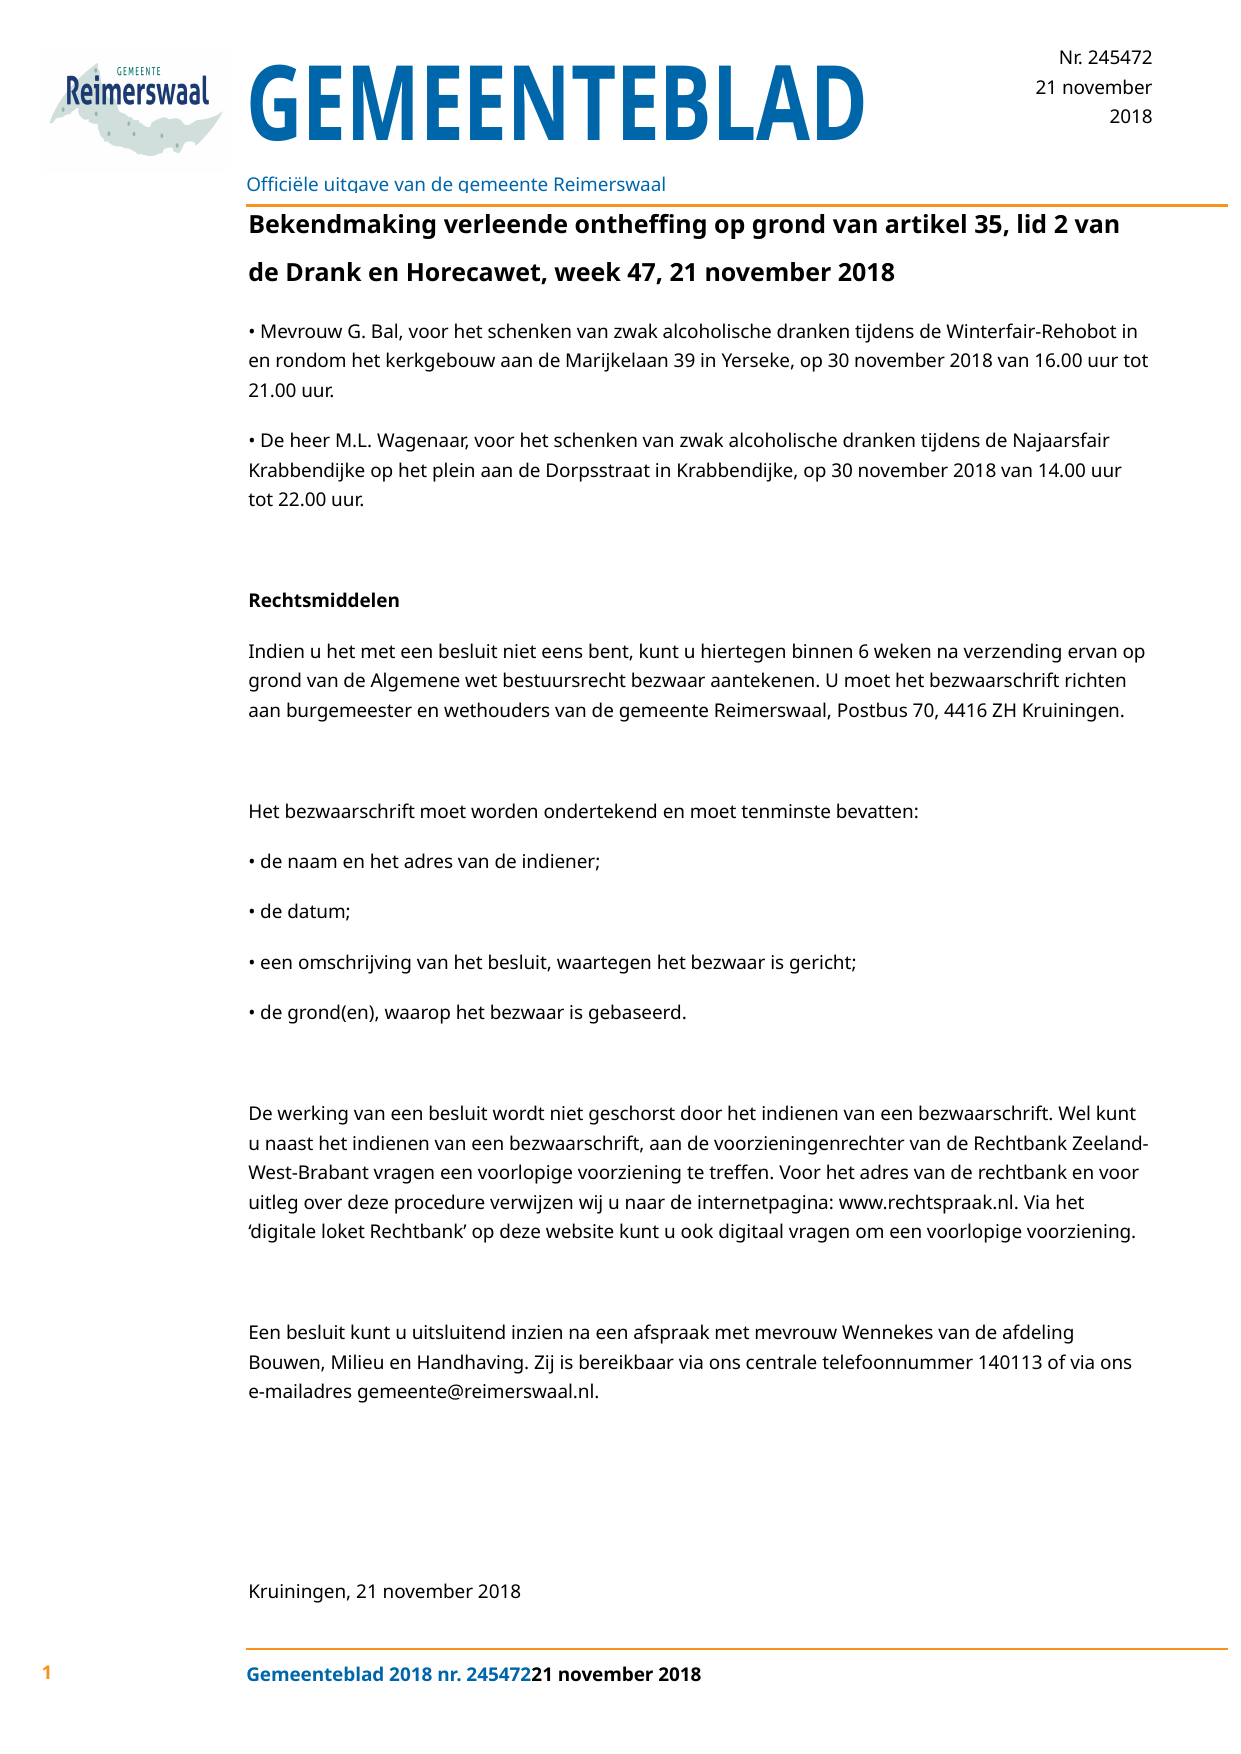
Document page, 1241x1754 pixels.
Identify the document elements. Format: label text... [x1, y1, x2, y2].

text • de grond(en), waarop het bezwaar is gebaseerd. [248, 999, 1152, 1025]
text Rechtsmiddelen [248, 587, 1152, 613]
text • de datum; [248, 899, 1152, 924]
text • Mevrouw G. Bal, voor het schenken van zwak alcoholische dranken tijdens de Winterfair-Rehobot in en rondom het kerkgebouw aan de Marijkelaan 39 in Yerseke, op 30 november 2018 van 16.00 uur tot 21.00 uur. [248, 318, 1152, 403]
text Bekendmaking verleende ontheffing op grond van artikel 35, lid 2 van de Drank en Horecawet, week 47, 21 november 2018 [248, 207, 1152, 288]
picture [41, 47, 231, 172]
text Het bezwaarschrift moet worden ondertekend en moet tenminste bevatten: [248, 798, 1152, 824]
text Kruiningen, 21 november 2018 [248, 1578, 1152, 1603]
text Een besluit kunt u uitsluitend inzien na een afspraak met mevrouw Wennekes van de afdeling Bouwen, Milieu en Handhaving. Zij is bereikbaar via ons centrale telefoonnummer 140113 of via ons e-mailadres gemeente@reimerswaal.nl. [248, 1319, 1152, 1404]
text • De heer M.L. Wagenaar, voor het schenken van zwak alcoholische dranken tijdens de Najaarsfair Krabbendijke op het plein aan de Dorpsstraat in Krabbendijke, op 30 november 2018 van 14.00 uur tot 22.00 uur. [248, 427, 1152, 512]
text • de naam en het adres van de indiener; [248, 848, 1152, 874]
text • een omschrijving van het besluit, waartegen het bezwaar is gericht; [248, 949, 1152, 975]
text Indien u het met een besluit niet eens bent, kunt u hiertegen binnen 6 weken na verzending ervan op grond van de Algemene wet bestuursrecht bezwaar aantekenen. U moet het bezwaarschrift richten aan burgemeester en wethouders van de gemeente Reimerswaal, Postbus 70, 4416 ZH Kruiningen. [248, 638, 1152, 723]
text De werking van een besluit wordt niet geschorst door het indienen van een bezwaarschrift. Wel kunt u naast het indienen van een bezwaarschrift, aan de voorzieningenrechter van de Rechtbank Zeeland-West-Brabant vragen een voorlopige voorziening te treffen. Voor het adres van de rechtbank en voor uitleg over deze procedure verwijzen wij u naar de internetpagina: www.rechtspraak.nl. Via het ‘digitale loket Rechtbank’ op deze website kunt u ook digitaal vragen om een voorlopige voorziening. [248, 1100, 1152, 1244]
